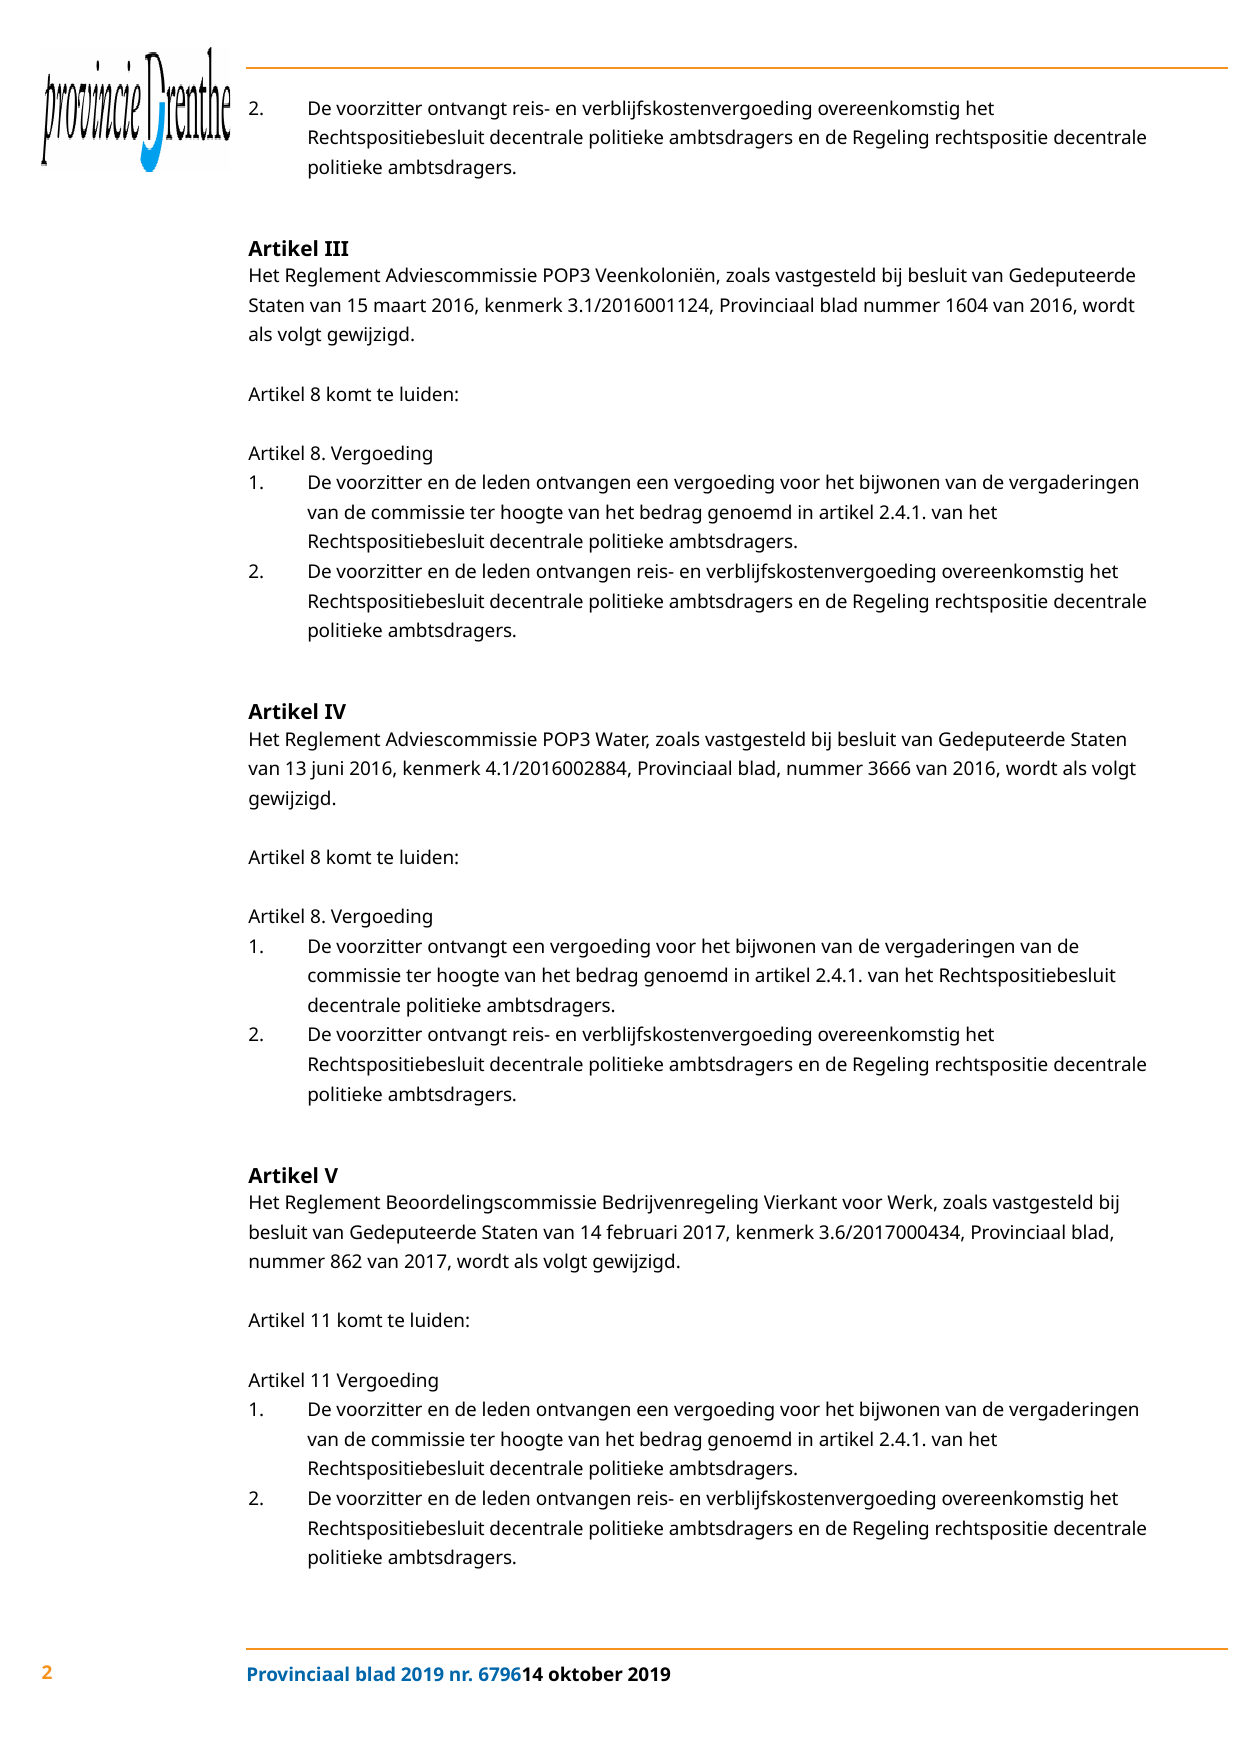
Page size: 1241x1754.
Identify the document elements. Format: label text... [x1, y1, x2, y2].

text Artikel 11 Vergoeding [248, 1367, 1152, 1392]
list De voorzitter ontvangt een vergoeding voor het bijwonen van de vergaderingen van de commissie ter hoogte van het bedrag genoemd in artikel 2.4.1. van het Rechtspositiebesluit decentrale politieke ambtsdragers. [248, 933, 1152, 1018]
list De voorzitter en de leden ontvangen een vergoeding voor het bijwonen van de vergaderingen van de commissie ter hoogte van het bedrag genoemd in artikel 2.4.1. van het Rechtspositiebesluit decentrale politieke ambtsdragers. [248, 469, 1152, 554]
text Artikel 8 komt te luiden: [248, 381, 1152, 406]
list De voorzitter en de leden ontvangen een vergoeding voor het bijwonen van de vergaderingen van de commissie ter hoogte van het bedrag genoemd in artikel 2.4.1. van het Rechtspositiebesluit decentrale politieke ambtsdragers. [248, 1396, 1152, 1481]
text Artikel III [248, 234, 1152, 262]
text Artikel 8. Vergoeding [248, 903, 1152, 929]
list De voorzitter ontvangt reis- en verblijfskostenvergoeding overeenkomstig het Rechtspositiebesluit decentrale politieke ambtsdragers en de Regeling rechtspositie decentrale politieke ambtsdragers. [248, 95, 1152, 180]
text Artikel V [248, 1161, 1152, 1189]
text Het Reglement Adviescommissie POP3 Water, zoals vastgesteld bij besluit van Gedeputeerde Staten van 13 juni 2016, kenmerk 4.1/2016002884, Provinciaal blad, nummer 3666 van 2016, wordt als volgt gewijzigd. [248, 726, 1152, 811]
text Het Reglement Beoordelingscommissie Bedrijvenregeling Vierkant voor Werk, zoals vastgesteld bij besluit van Gedeputeerde Staten van 14 februari 2017, kenmerk 3.6/2017000434, Provinciaal blad, nummer 862 van 2017, wordt als volgt gewijzigd. [248, 1189, 1152, 1274]
text Het Reglement Adviescommissie POP3 Veenkoloniën, zoals vastgesteld bij besluit van Gedeputeerde Staten van 15 maart 2016, kenmerk 3.1/2016001124, Provinciaal blad nummer 1604 van 2016, wordt als volgt gewijzigd. [248, 262, 1152, 347]
list De voorzitter en de leden ontvangen reis- en verblijfskostenvergoeding overeenkomstig het Rechtspositiebesluit decentrale politieke ambtsdragers en de Regeling rechtspositie decentrale politieke ambtsdragers. [248, 1485, 1152, 1570]
list De voorzitter en de leden ontvangen reis- en verblijfskostenvergoeding overeenkomstig het Rechtspositiebesluit decentrale politieke ambtsdragers en de Regeling rechtspositie decentrale politieke ambtsdragers. [248, 558, 1152, 643]
text Artikel 8 komt te luiden: [248, 844, 1152, 870]
picture [41, 47, 231, 172]
text Artikel 11 komt te luiden: [248, 1308, 1152, 1333]
list De voorzitter ontvangt reis- en verblijfskostenvergoeding overeenkomstig het Rechtspositiebesluit decentrale politieke ambtsdragers en de Regeling rechtspositie decentrale politieke ambtsdragers. [248, 1022, 1152, 1107]
text Artikel 8. Vergoeding [248, 440, 1152, 466]
text Artikel IV [248, 697, 1152, 726]
